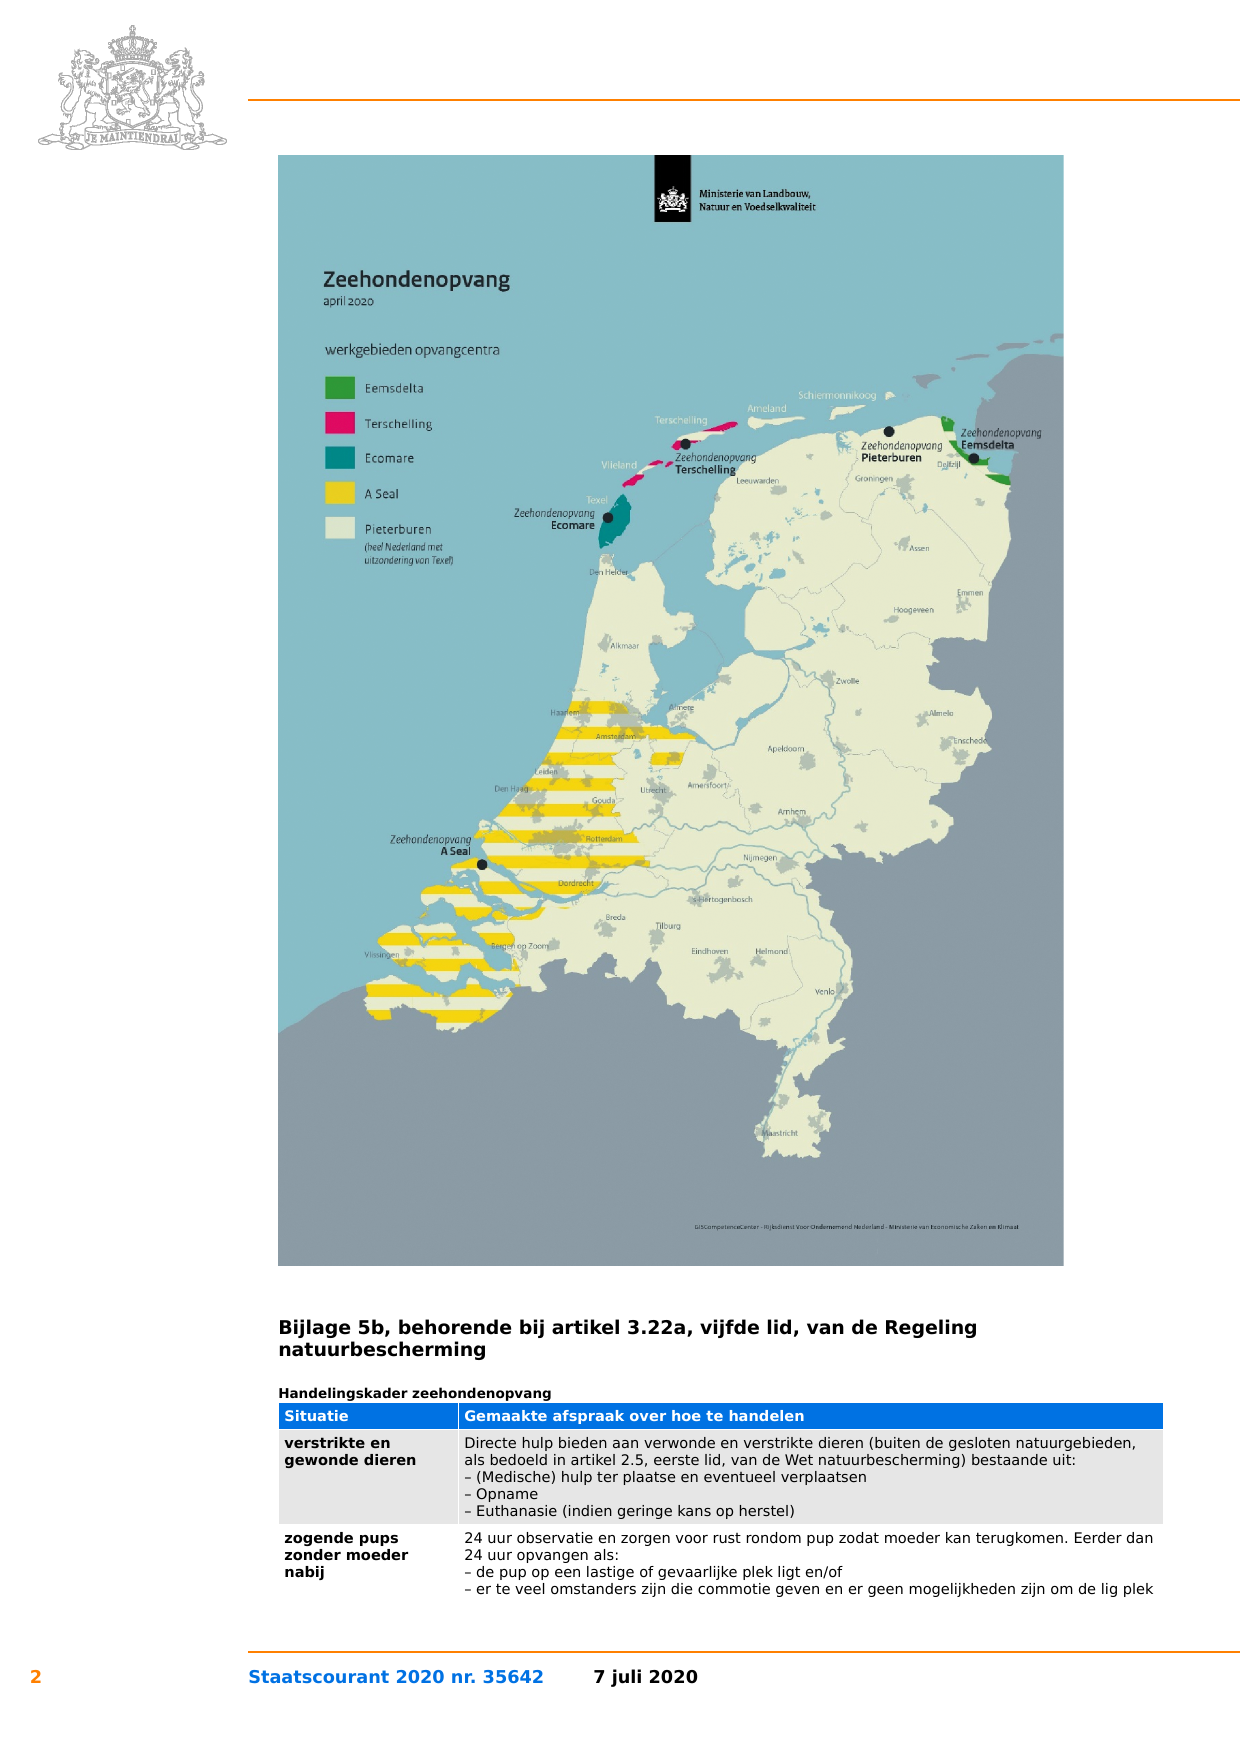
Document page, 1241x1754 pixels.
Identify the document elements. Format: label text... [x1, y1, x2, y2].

table_header Handelingskader zeehondenopvang [278, 1386, 1163, 1402]
picture [278, 155, 1064, 1266]
table_cell Gemaakte afspraak over hoe te handelen [459, 1403, 1163, 1429]
table_cell 24 uur observatie en zorgen voor rust rondom pup zodat moeder kan terugkomen. Eerder dan 24 uur opvangen als: – de pup op een lastige of gevaarlijke plek ligt en/of – er te veel omstanders zijn die commotie geven en er geen mogelijkheden zijn om de lig plek [459, 1526, 1163, 1603]
table_cell Situatie [279, 1403, 458, 1429]
table_cell verstrikte en gewonde dieren [279, 1430, 458, 1524]
table_cell zogende pups zonder moeder nabij [279, 1526, 458, 1603]
table_cell Directe hulp bieden aan verwonde en verstrikte dieren (buiten de gesloten natuurgebieden, als bedoeld in artikel 2.5, eerste lid, van de Wet natuurbescherming) bestaande uit: – (Medische) hulp ter plaatse en eventueel verplaatsen – Opname – Euthanasie (indien geringe kans op herstel) [459, 1430, 1163, 1524]
subtitle Bijlage 5b, behorende bij artikel 3.22a, vijfde lid, van de Regeling natuurbescherming [278, 1317, 1163, 1361]
picture [38, 25, 227, 150]
